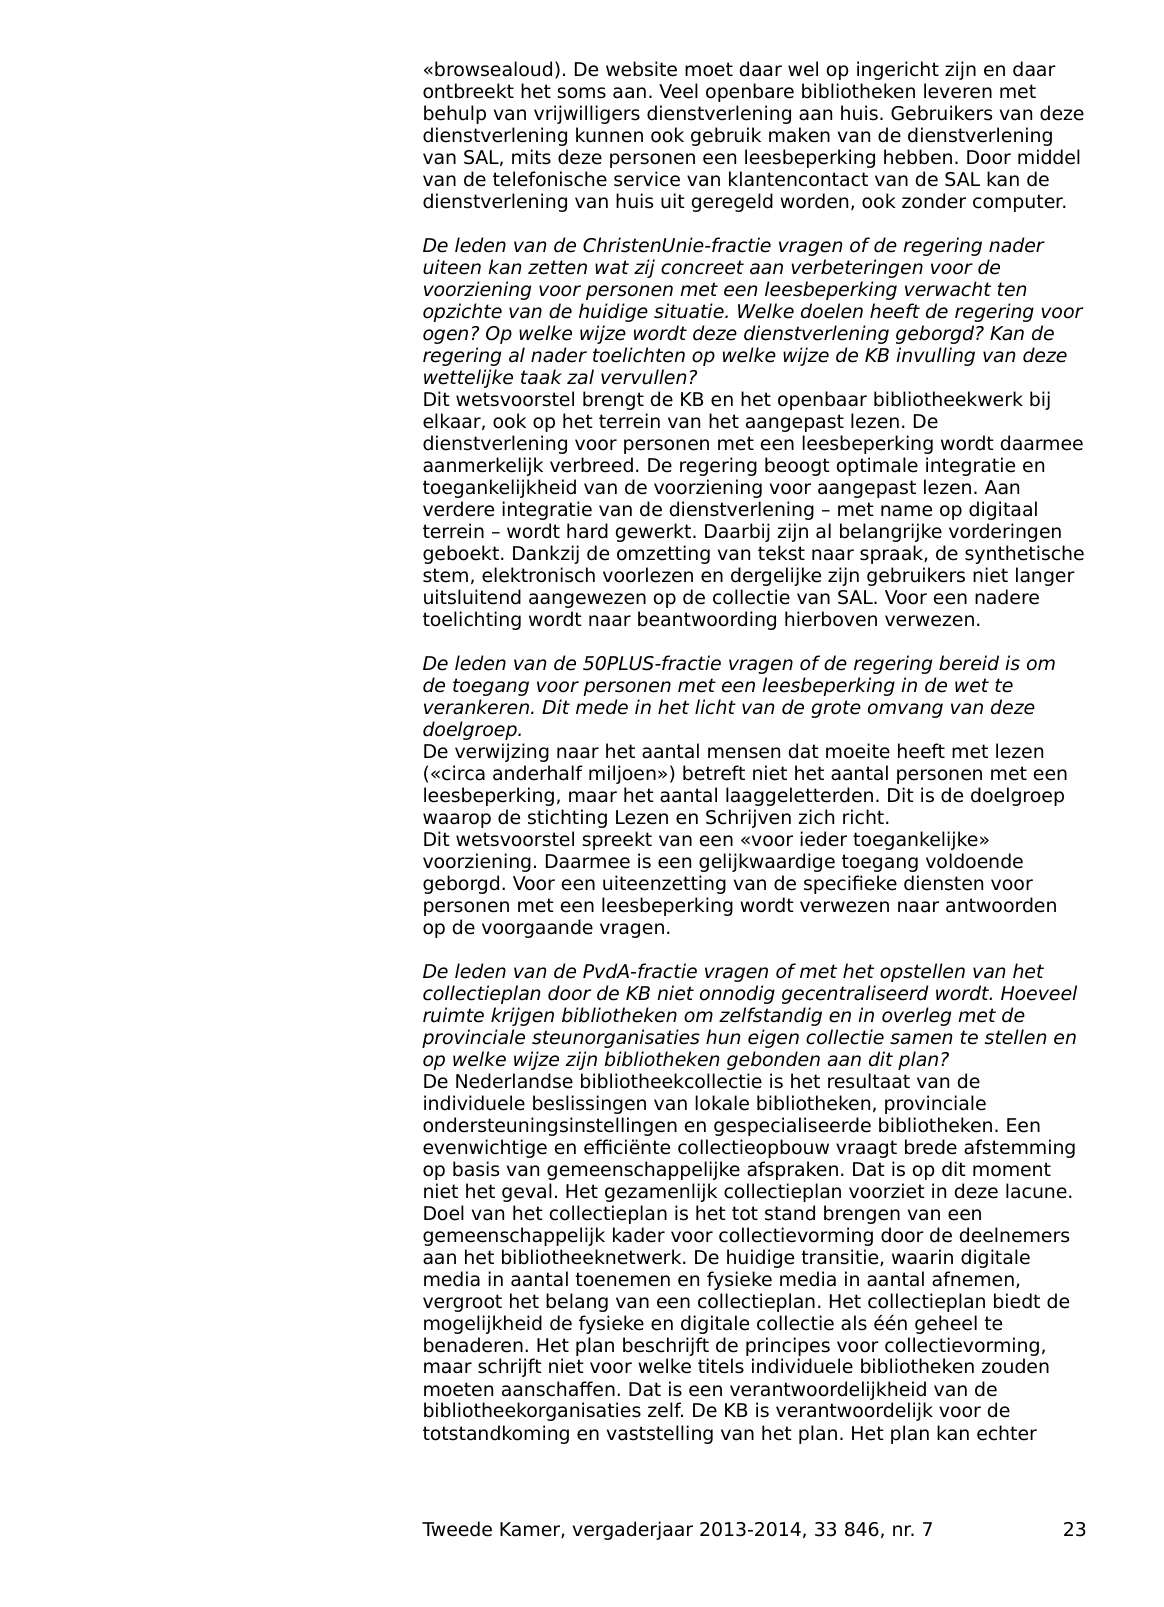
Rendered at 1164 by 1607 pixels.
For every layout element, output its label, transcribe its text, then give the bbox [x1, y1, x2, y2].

text «browsealoud). De website moet daar wel op ingericht zijn en daar ontbreekt het soms aan. Veel openbare bibliotheken leveren met behulp van vrijwilligers dienstverlening aan huis. Gebruikers van deze dienstverlening kunnen ook gebruik maken van de dienstverlening van SAL, mits deze personen een leesbeperking hebben. Door middel van de telefonische service van klantencontact van de SAL kan de dienstverlening van huis uit geregeld worden, ook zonder computer. [422, 59, 1087, 213]
text Dit wetsvoorstel spreekt van een «voor ieder toegankelijke» voorziening. Daarmee is een gelijkwaardige toegang voldoende geborgd. Voor een uiteenzetting van de specifieke diensten voor personen met een leesbeperking wordt verwezen naar antwoorden op de voorgaande vragen. [422, 829, 1087, 939]
text De leden van de 50PLUS-fractie vragen of de regering bereid is om de toegang voor personen met een leesbeperking in de wet te verankeren. Dit mede in het licht van de grote omvang van deze doelgroep. [422, 653, 1087, 741]
text De leden van de PvdA-fractie vragen of met het opstellen van het collectieplan door de KB niet onnodig gecentraliseerd wordt. Hoeveel ruimte krijgen bibliotheken om zelfstandig en in overleg met de provinciale steunorganisaties hun eigen collectie samen te stellen en op welke wijze zijn bibliotheken gebonden aan dit plan? [422, 961, 1087, 1071]
text Dit wetsvoorstel brengt de KB en het openbaar bibliotheekwerk bij elkaar, ook op het terrein van het aangepast lezen. De dienstverlening voor personen met een leesbeperking wordt daarmee aanmerkelijk verbreed. De regering beoogt optimale integratie en toegankelijkheid van de voorziening voor aangepast lezen. Aan verdere integratie van de dienstverlening – met name op digitaal terrein – wordt hard gewerkt. Daarbij zijn al belangrijke vorderingen geboekt. Dankzij de omzetting van tekst naar spraak, de synthetische stem, elektronisch voorlezen en dergelijke zijn gebruikers niet langer uitsluitend aangewezen op de collectie van SAL. Voor een nadere toelichting wordt naar beantwoording hierboven verwezen. [422, 389, 1087, 631]
text De verwijzing naar het aantal mensen dat moeite heeft met lezen («circa anderhalf miljoen») betreft niet het aantal personen met een leesbeperking, maar het aantal laaggeletterden. Dit is de doelgroep waarop de stichting Lezen en Schrijven zich richt. [422, 741, 1087, 829]
text De leden van de ChristenUnie-fractie vragen of de regering nader uiteen kan zetten wat zij concreet aan verbeteringen voor de voorziening voor personen met een leesbeperking verwacht ten opzichte van de huidige situatie. Welke doelen heeft de regering voor ogen? Op welke wijze wordt deze dienstverlening geborgd? Kan de regering al nader toelichten op welke wijze de KB invulling van deze wettelijke taak zal vervullen? [422, 235, 1087, 389]
text De Nederlandse bibliotheekcollectie is het resultaat van de individuele beslissingen van lokale bibliotheken, provinciale ondersteuningsinstellingen en gespecialiseerde bibliotheken. Een evenwichtige en efficiënte collectieopbouw vraagt brede afstemming op basis van gemeenschappelijke afspraken. Dat is op dit moment niet het geval. Het gezamenlijk collectieplan voorziet in deze lacune. Doel van het collectieplan is het tot stand brengen van een gemeenschappelijk kader voor collectievorming door de deelnemers aan het bibliotheeknetwerk. De huidige transitie, waarin digitale media in aantal toenemen en fysieke media in aantal afnemen, vergroot het belang van een collectieplan. Het collectieplan biedt de mogelijkheid de fysieke en digitale collectie als één geheel te benaderen. Het plan beschrijft de principes voor collectievorming, maar schrijft niet voor welke titels individuele bibliotheken zouden moeten aanschaffen. Dat is een verantwoordelijkheid van de bibliotheekorganisaties zelf. De KB is verantwoordelijk voor de totstandkoming en vaststelling van het plan. Het plan kan echter [422, 1071, 1087, 1444]
